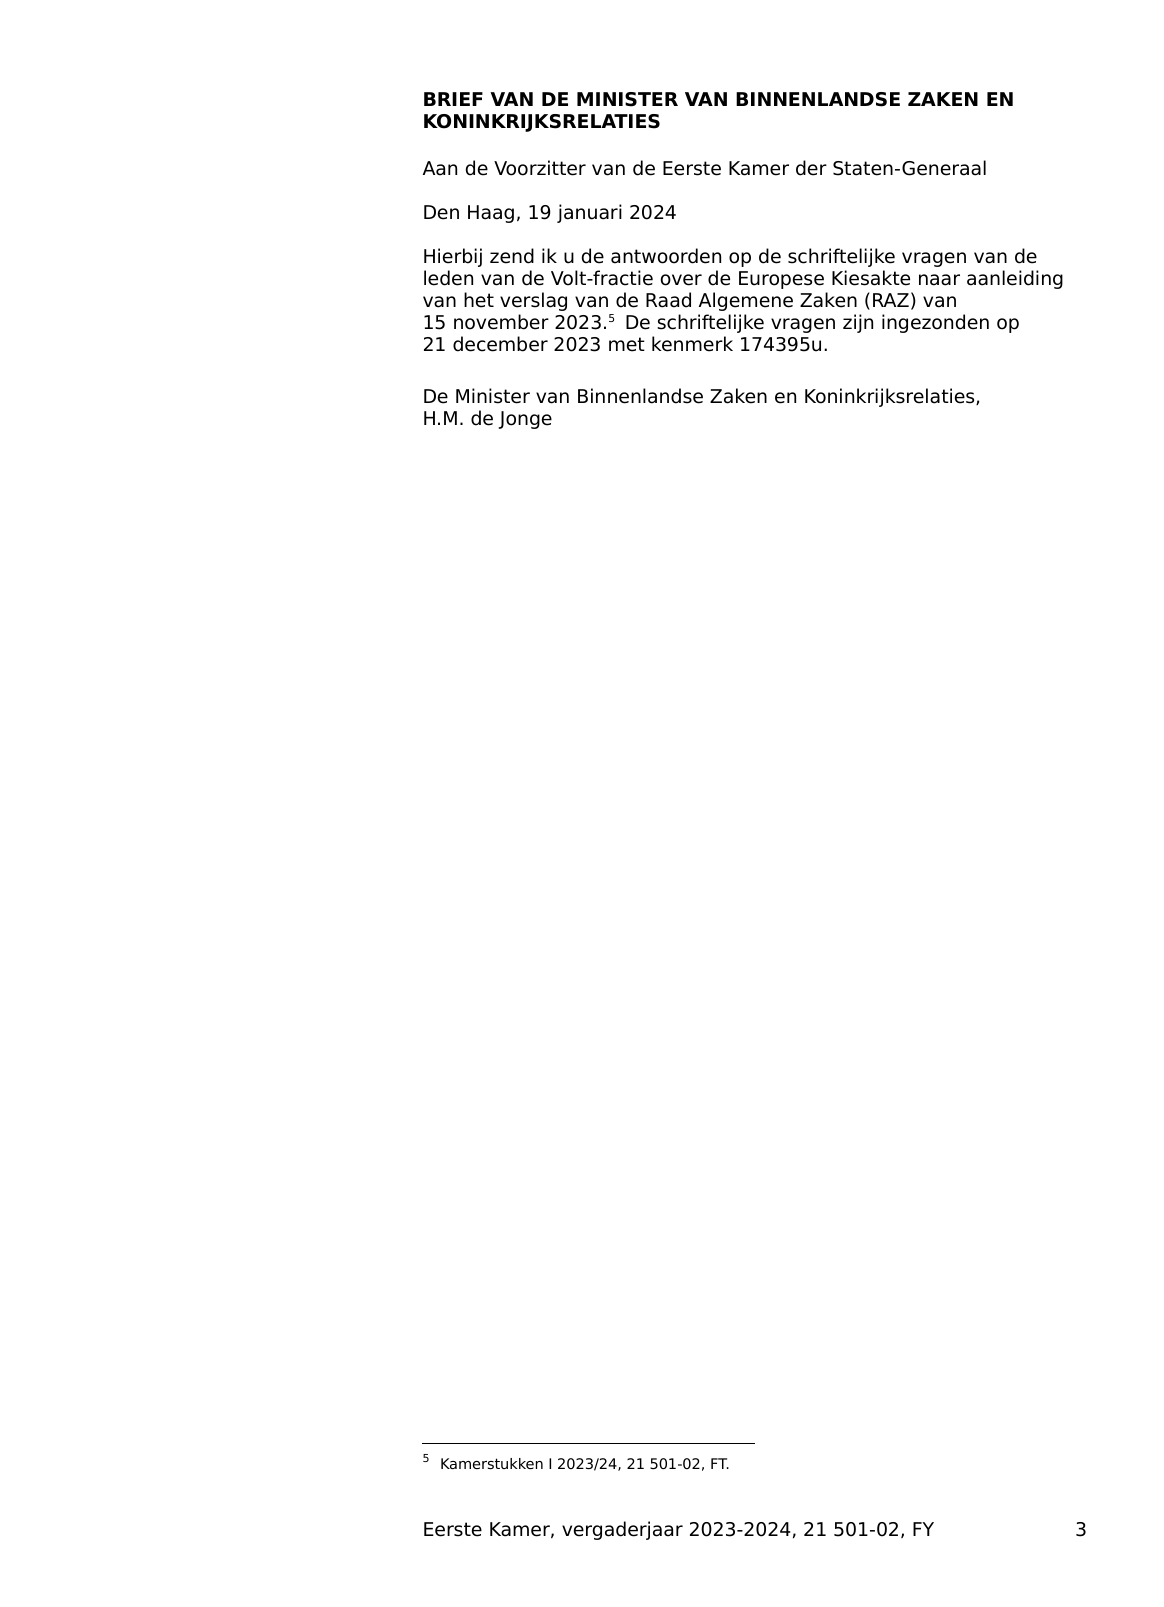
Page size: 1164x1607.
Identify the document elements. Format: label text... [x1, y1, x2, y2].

text Kamerstukken I 2023/24, 21 501-02, FT. [422, 1452, 1087, 1474]
text Den Haag, 19 januari 2024 [422, 202, 1087, 224]
text De Minister van Binnenlandse Zaken en Koninkrijksrelaties, H.M. de Jonge [422, 386, 1087, 430]
subtitle BRIEF VAN DE MINISTER VAN BINNENLANDSE ZAKEN EN KONINKRIJKSRELATIES [422, 89, 1087, 133]
text Hierbij zend ik u de antwoorden op de schriftelijke vragen van de leden van de Volt-fractie over de Europese Kiesakte naar aanleiding van het verslag van de Raad Algemene Zaken (RAZ) van 15 november 2023. De schriftelijke vragen zijn ingezonden op 21 december 2023 met kenmerk 174395u. [422, 246, 1087, 356]
text Aan de Voorzitter van de Eerste Kamer der Staten-Generaal [422, 158, 1087, 180]
